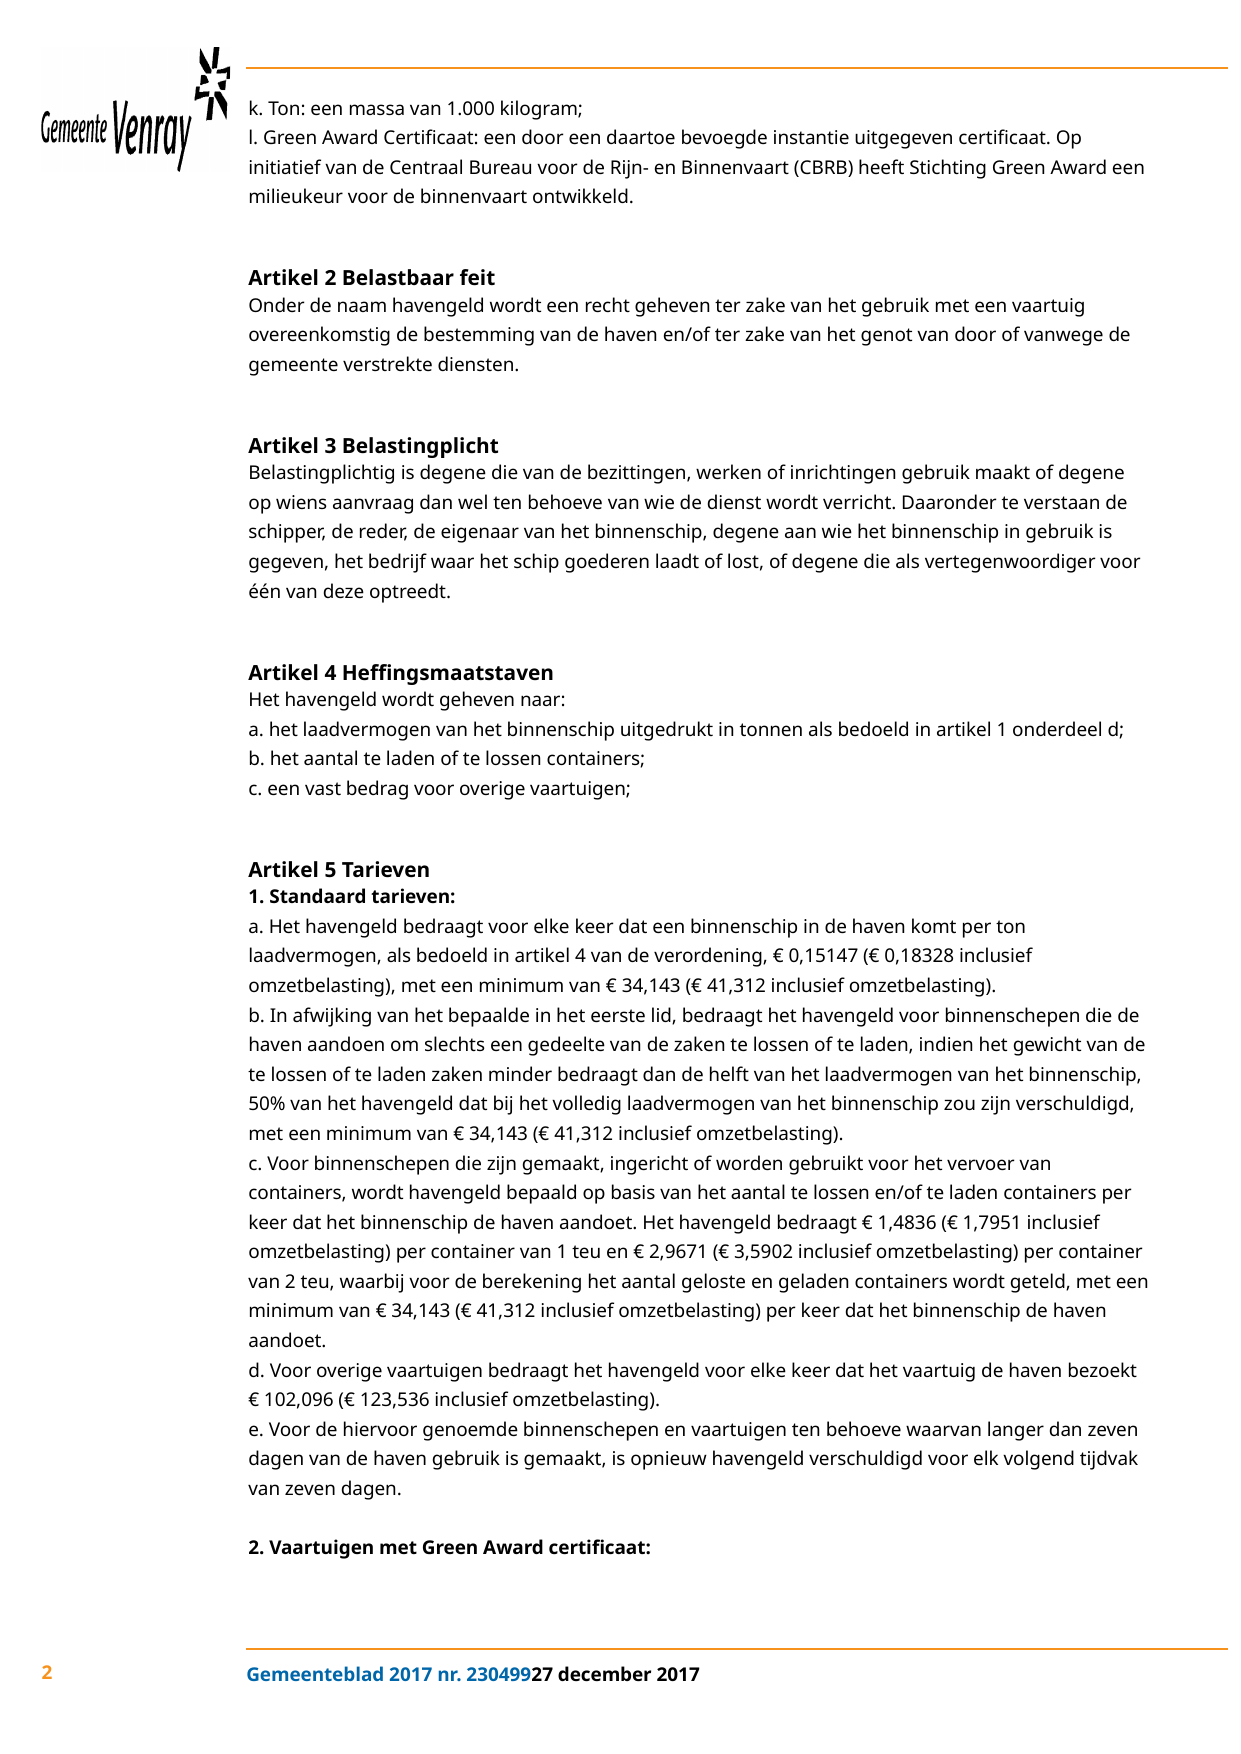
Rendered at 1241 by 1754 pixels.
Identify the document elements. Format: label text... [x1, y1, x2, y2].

text a. Het havengeld bedraagt voor elke keer dat een binnenschip in de haven komt per ton laadvermogen, als bedoeld in artikel 4 van de verordening, € 0,15147 (€ 0,18328 inclusief omzetbelasting), met een minimum van € 34,143 (€ 41,312 inclusief omzetbelasting). [248, 913, 1152, 998]
text Onder de naam havengeld wordt een recht geheven ter zake van het gebruik met een vaartuig overeenkomstig de bestemming van de haven en/of ter zake van het genot van door of vanwege de gemeente verstrekte diensten. [248, 292, 1152, 377]
text b. In afwijking van het bepaalde in het eerste lid, bedraagt het havengeld voor binnenschepen die de haven aandoen om slechts een gedeelte van de zaken te lossen of te laden, indien het gewicht van de te lossen of te laden zaken minder bedraagt dan de helft van het laadvermogen van het binnenschip, 50% van het havengeld dat bij het volledig laadvermogen van het binnenschip zou zijn verschuldigd, met een minimum van € 34,143 (€ 41,312 inclusief omzetbelasting). [248, 1002, 1152, 1146]
text Artikel 3 Belastingplicht [248, 431, 1152, 459]
text c. Voor binnenschepen die zijn gemaakt, ingericht of worden gebruikt voor het vervoer van containers, wordt havengeld bepaald op basis van het aantal te lossen en/of te laden containers per keer dat het binnenschip de haven aandoet. Het havengeld bedraagt € 1,4836 (€ 1,7951 inclusief omzetbelasting) per container van 1 teu en € 2,9671 (€ 3,5902 inclusief omzetbelasting) per container van 2 teu, waarbij voor de berekening het aantal geloste en geladen containers wordt geteld, met een minimum van € 34,143 (€ 41,312 inclusief omzetbelasting) per keer dat het binnenschip de haven aandoet. [248, 1150, 1152, 1353]
text Artikel 5 Tarieven [248, 855, 1152, 883]
text Artikel 2 Belastbaar feit [248, 263, 1152, 292]
text a. het laadvermogen van het binnenschip uitgedrukt in tonnen als bedoeld in artikel 1 onderdeel d; [248, 716, 1152, 742]
text d. Voor overige vaartuigen bedraagt het havengeld voor elke keer dat het vaartuig de haven bezoekt € 102,096 (€ 123,536 inclusief omzetbelasting). [248, 1357, 1152, 1412]
text 1. Standaard tarieven: [248, 883, 1152, 909]
text l. Green Award Certificaat: een door een daartoe bevoegde instantie uitgegeven certificaat. Op initiatief van de Centraal Bureau voor de Rijn- en Binnenvaart (CBRB) heeft Stichting Green Award een milieukeur voor de binnenvaart ontwikkeld. [248, 124, 1152, 209]
text e. Voor de hiervoor genoemde binnenschepen en vaartuigen ten behoeve waarvan langer dan zeven dagen van de haven gebruik is gemaakt, is opnieuw havengeld verschuldigd voor elk volgend tijdvak van zeven dagen. [248, 1416, 1152, 1501]
text Belastingplichtig is degene die van de bezittingen, werken of inrichtingen gebruik maakt of degene op wiens aanvraag dan wel ten behoeve van wie de dienst wordt verricht. Daaronder te verstaan de schipper, de reder, de eigenaar van het binnenschip, degene aan wie het binnenschip in gebruik is gegeven, het bedrijf waar het schip goederen laadt of lost, of degene die als vertegenwoordiger voor één van deze optreedt. [248, 459, 1152, 604]
text 2. Vaartuigen met Green Award certificaat: [248, 1534, 1152, 1560]
text k. Ton: een massa van 1.000 kilogram; [248, 95, 1152, 121]
text Het havengeld wordt geheven naar: [248, 686, 1152, 712]
text Artikel 4 Heffingsmaatstaven [248, 658, 1152, 686]
picture [41, 47, 231, 172]
text b. het aantal te laden of te lossen containers; [248, 746, 1152, 771]
text c. een vast bedrag voor overige vaartuigen; [248, 775, 1152, 801]
